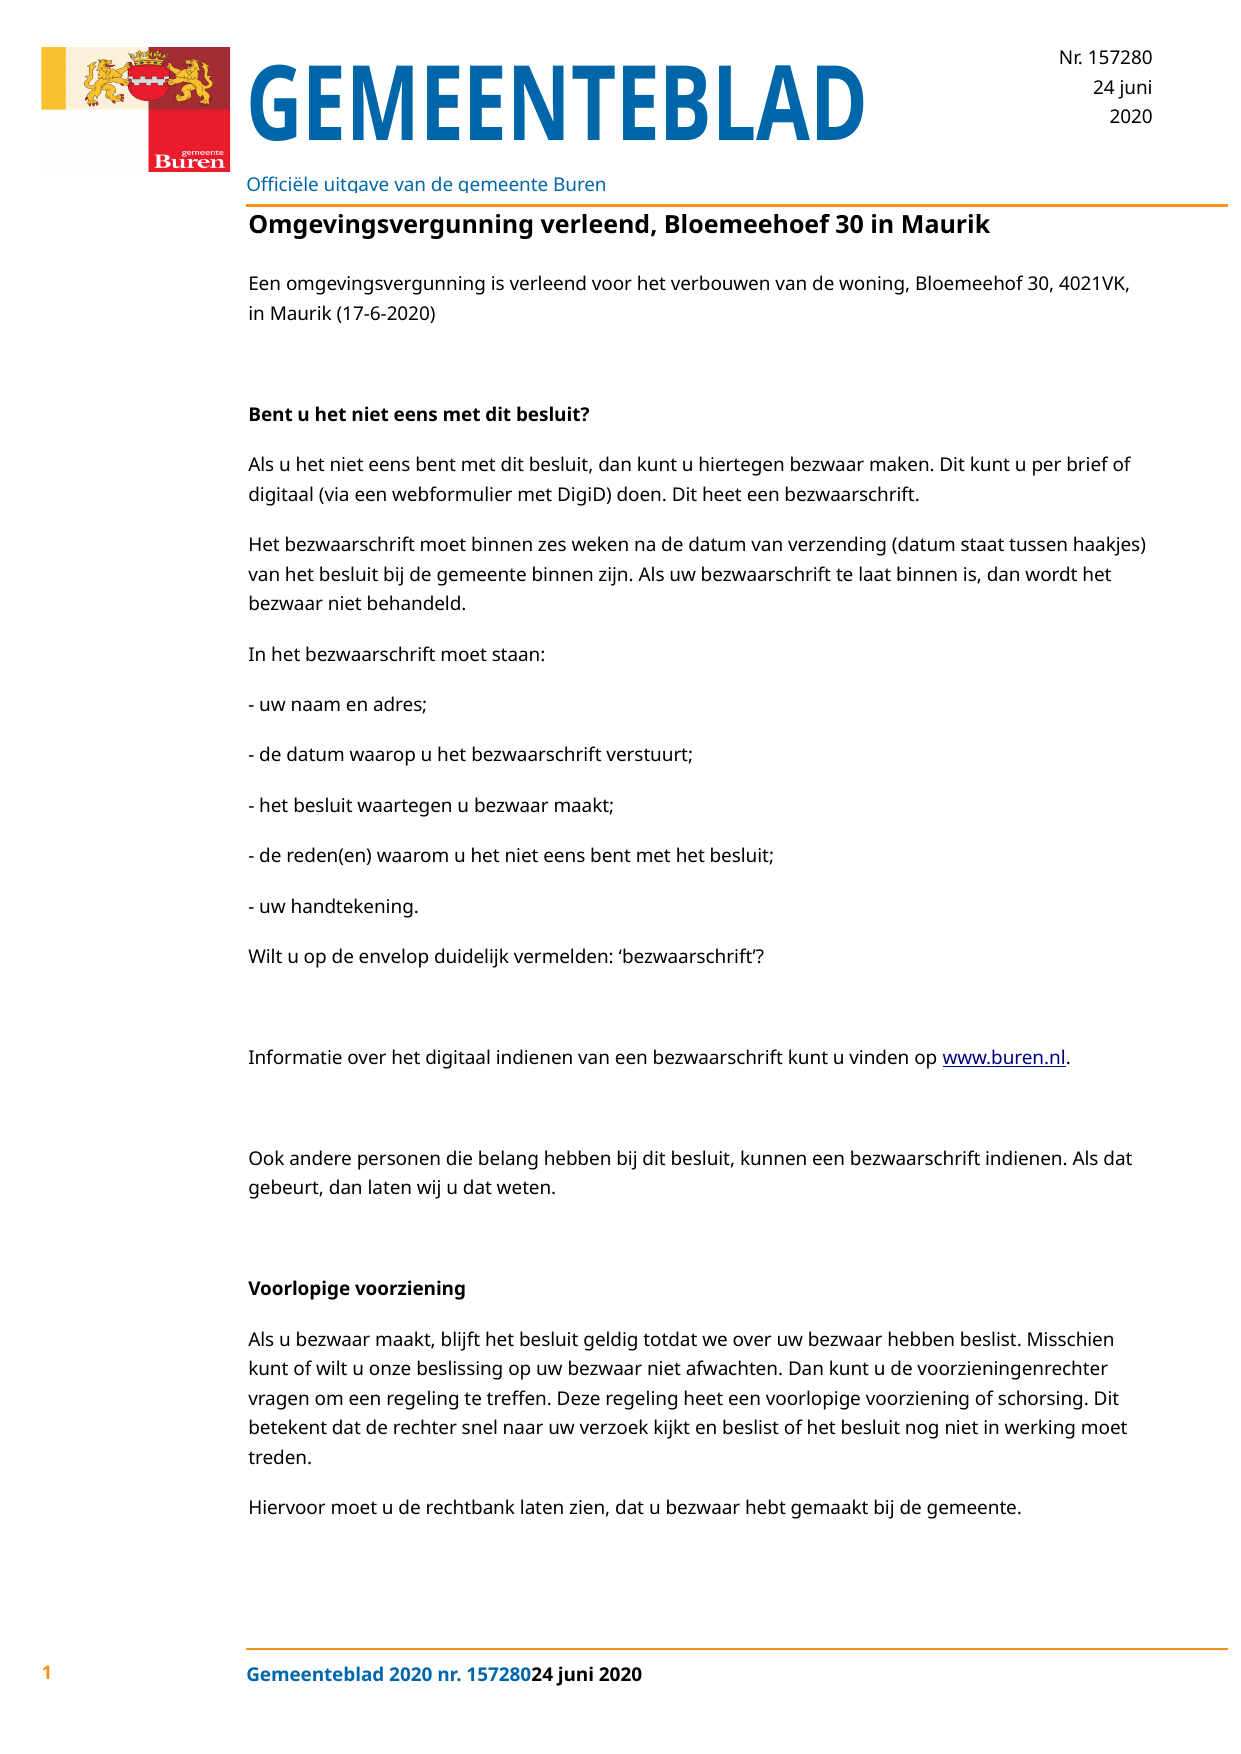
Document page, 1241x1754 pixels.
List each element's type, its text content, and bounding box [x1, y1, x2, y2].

picture [41, 47, 231, 172]
text Een omgevingsvergunning is verleend voor het verbouwen van de woning, Bloemeehof 30, 4021VK, in Maurik (17-6-2020) [248, 270, 1152, 326]
text Ook andere personen die belang hebben bij dit besluit, kunnen een bezwaarschrift indienen. Als dat gebeurt, dan laten wij u dat weten. [248, 1145, 1152, 1200]
text Als u bezwaar maakt, blijft het besluit geldig totdat we over uw bezwaar hebben beslist. Misschien kunt of wilt u onze beslissing op uw bezwaar niet afwachten. Dan kunt u de voorzieningenrechter vragen om een regeling te treffen. Deze regeling heet een voorlopige voorziening of schorsing. Dit betekent dat de rechter snel naar uw verzoek kijkt en beslist of het besluit nog niet in werking moet treden. [248, 1326, 1152, 1470]
text - uw naam en adres; [248, 691, 1152, 717]
text - het besluit waartegen u bezwaar maakt; [248, 792, 1152, 818]
text Wilt u op de envelop duidelijk vermelden: ‘bezwaarschrift’? [248, 943, 1152, 969]
text Hiervoor moet u de rechtbank laten zien, dat u bezwaar hebt gemaakt bij de gemeente. [248, 1494, 1152, 1520]
text Informatie over het digitaal indienen van een bezwaarschrift kunt u vinden op www.buren.nl. [248, 1044, 1152, 1070]
text Voorlopige voorziening [248, 1275, 1152, 1301]
text - uw handtekening. [248, 893, 1152, 918]
text - de reden(en) waarom u het niet eens bent met het besluit; [248, 842, 1152, 868]
text In het bezwaarschrift moet staan: [248, 641, 1152, 666]
text Omgevingsvergunning verleend, Bloemeehoef 30 in Maurik [248, 207, 1152, 241]
text Bent u het niet eens met dit besluit? [248, 401, 1152, 426]
text Het bezwaarschrift moet binnen zes weken na de datum van verzending (datum staat tussen haakjes) van het besluit bij de gemeente binnen zijn. Als uw bezwaarschrift te laat binnen is, dan wordt het bezwaar niet behandeld. [248, 531, 1152, 616]
text Als u het niet eens bent met dit besluit, dan kunt u hiertegen bezwaar maken. Dit kunt u per brief of digitaal (via een webformulier met DigiD) doen. Dit heet een bezwaarschrift. [248, 451, 1152, 506]
text - de datum waarop u het bezwaarschrift verstuurt; [248, 742, 1152, 767]
